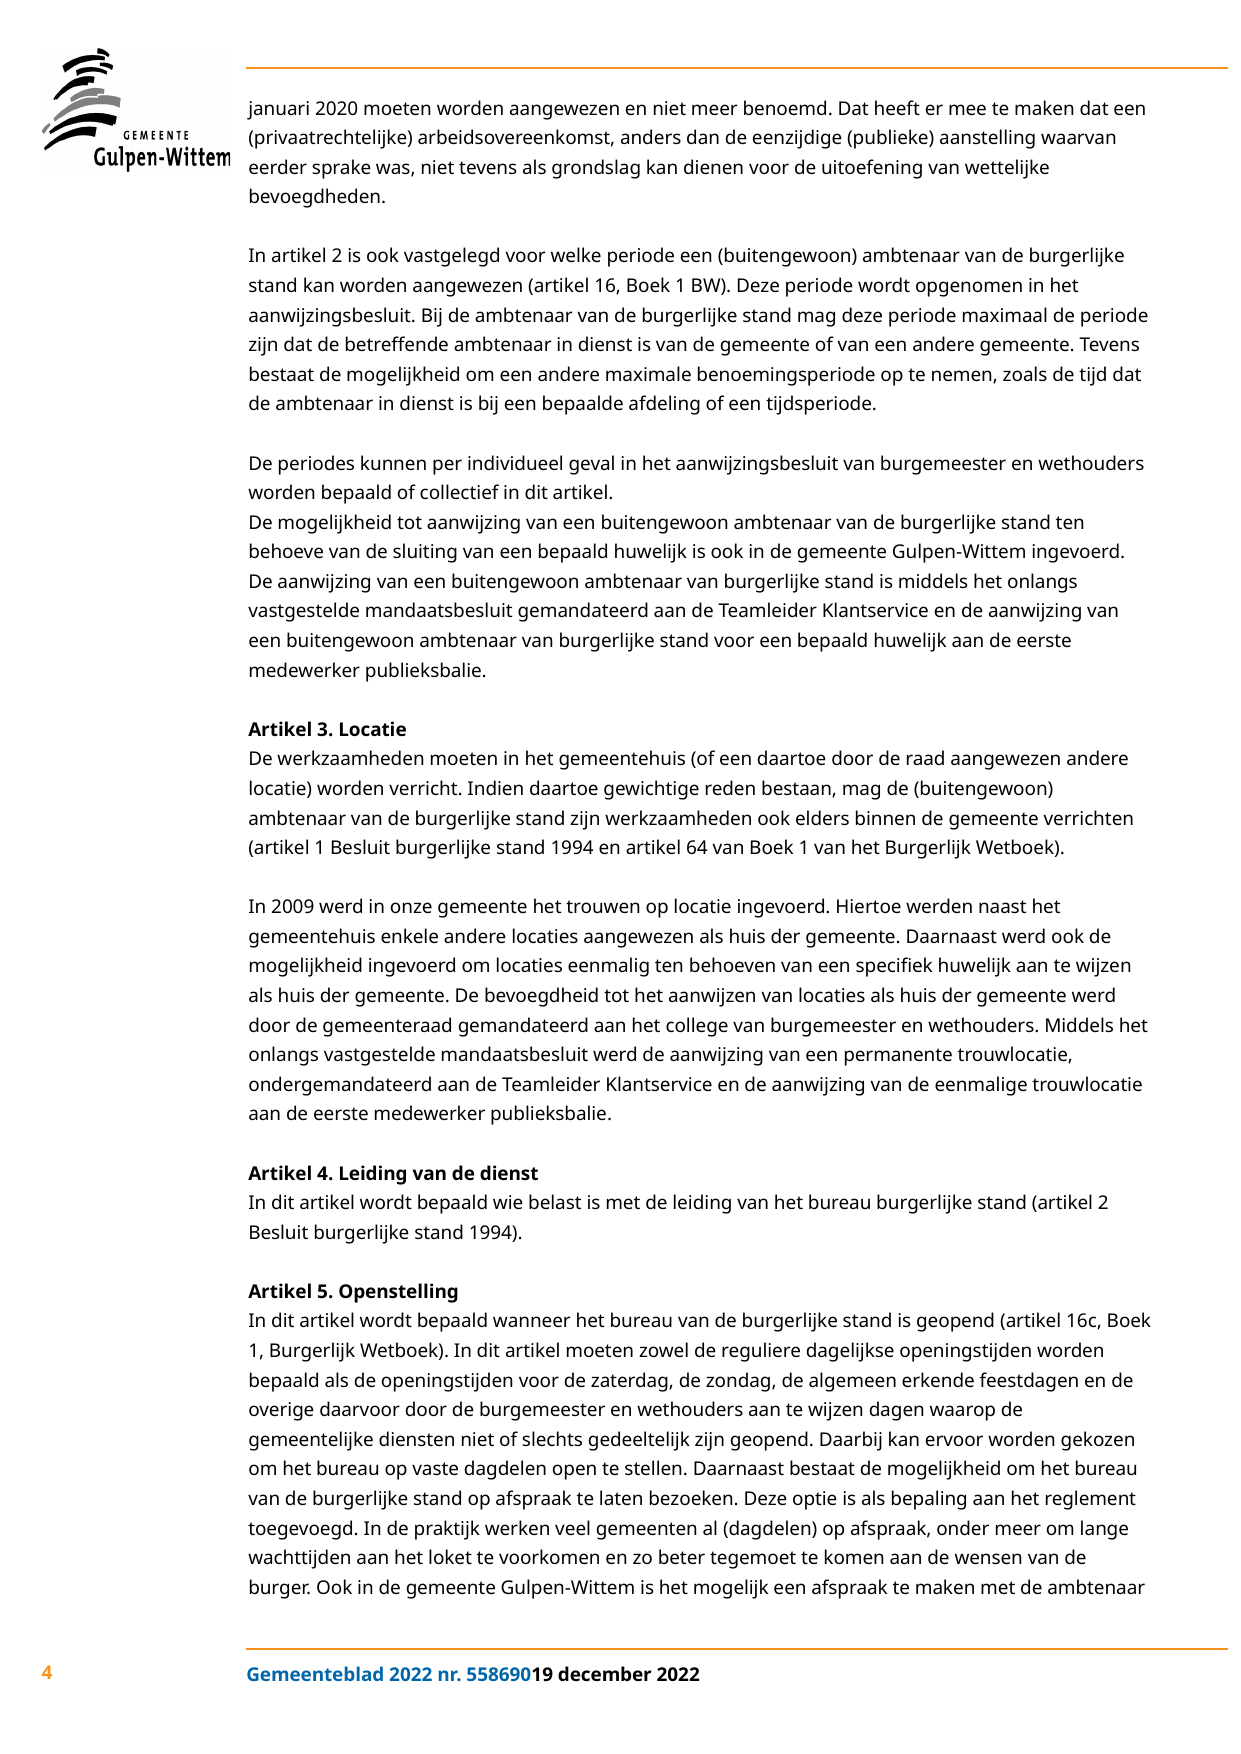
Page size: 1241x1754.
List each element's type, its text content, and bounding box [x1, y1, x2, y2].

text De mogelijkheid tot aanwijzing van een buitengewoon ambtenaar van de burgerlijke stand ten behoeve van de sluiting van een bepaald huwelijk is ook in de gemeente Gulpen-Wittem ingevoerd. De aanwijzing van een buitengewoon ambtenaar van burgerlijke stand is middels het onlangs vastgestelde mandaatsbesluit gemandateerd aan de Teamleider Klantservice en de aanwijzing van een buitengewoon ambtenaar van burgerlijke stand voor een bepaald huwelijk aan de eerste medewerker publieksbalie. [248, 509, 1152, 683]
text Artikel 4. Leiding van de dienst [248, 1160, 1152, 1186]
text De periodes kunnen per individueel geval in het aanwijzingsbesluit van burgemeester en wethouders worden bepaald of collectief in dit artikel. [248, 450, 1152, 505]
text In dit artikel wordt bepaald wanneer het bureau van de burgerlijke stand is geopend (artikel 16c, Boek 1, Burgerlijk Wetboek). In dit artikel moeten zowel de reguliere dagelijkse openingstijden worden bepaald als de openingstijden voor de zaterdag, de zondag, de algemeen erkende feestdagen en de overige daarvoor door de burgemeester en wethouders aan te wijzen dagen waarop de gemeentelijke diensten niet of slechts gedeeltelijk zijn geopend. Daarbij kan ervoor worden gekozen om het bureau op vaste dagdelen open te stellen. Daarnaast bestaat de mogelijkheid om het bureau van de burgerlijke stand op afspraak te laten bezoeken. Deze optie is als bepaling aan het reglement toegevoegd. In de praktijk werken veel gemeenten al (dagdelen) op afspraak, onder meer om lange wachttijden aan het loket te voorkomen en zo beter tegemoet te komen aan de wensen van de burger. Ook in de gemeente Gulpen-Wittem is het mogelijk een afspraak te maken met de ambtenaar [248, 1308, 1152, 1600]
text In artikel 2 is ook vastgelegd voor welke periode een (buitengewoon) ambtenaar van de burgerlijke stand kan worden aangewezen (artikel 16, Boek 1 BW). Deze periode wordt opgenomen in het aanwijzingsbesluit. Bij de ambtenaar van de burgerlijke stand mag deze periode maximaal de periode zijn dat de betreffende ambtenaar in dienst is van de gemeente of van een andere gemeente. Tevens bestaat de mogelijkheid om een andere maximale benoemingsperiode op te nemen, zoals de tijd dat de ambtenaar in dienst is bij een bepaalde afdeling of een tijdsperiode. [248, 243, 1152, 416]
text De werkzaamheden moeten in het gemeentehuis (of een daartoe door de raad aangewezen andere locatie) worden verricht. Indien daartoe gewichtige reden bestaan, mag de (buitengewoon) ambtenaar van de burgerlijke stand zijn werkzaamheden ook elders binnen de gemeente verrichten (artikel 1 Besluit burgerlijke stand 1994 en artikel 64 van Boek 1 van het Burgerlijk Wetboek). [248, 746, 1152, 860]
text In dit artikel wordt bepaald wie belast is met de leiding van het bureau burgerlijke stand (artikel 2 Besluit burgerlijke stand 1994). [248, 1189, 1152, 1245]
text In 2009 werd in onze gemeente het trouwen op locatie ingevoerd. Hiertoe werden naast het gemeentehuis enkele andere locaties aangewezen als huis der gemeente. Daarnaast werd ook de mogelijkheid ingevoerd om locaties eenmalig ten behoeven van een specifiek huwelijk aan te wijzen als huis der gemeente. De bevoegdheid tot het aanwijzen van locaties als huis der gemeente werd door de gemeenteraad gemandateerd aan het college van burgemeester en wethouders. Middels het onlangs vastgestelde mandaatsbesluit werd de aanwijzing van een permanente trouwlocatie, ondergemandateerd aan de Teamleider Klantservice en de aanwijzing van de eenmalige trouwlocatie aan de eerste medewerker publieksbalie. [248, 893, 1152, 1126]
picture [41, 47, 231, 172]
text Artikel 5. Openstelling [248, 1278, 1152, 1304]
text Artikel 3. Locatie [248, 716, 1152, 742]
text januari 2020 moeten worden aangewezen en niet meer benoemd. Dat heeft er mee te maken dat een (privaatrechtelijke) arbeidsovereenkomst, anders dan de eenzijdige (publieke) aanstelling waarvan eerder sprake was, niet tevens als grondslag kan dienen voor de uitoefening van wettelijke bevoegdheden. [248, 95, 1152, 209]
